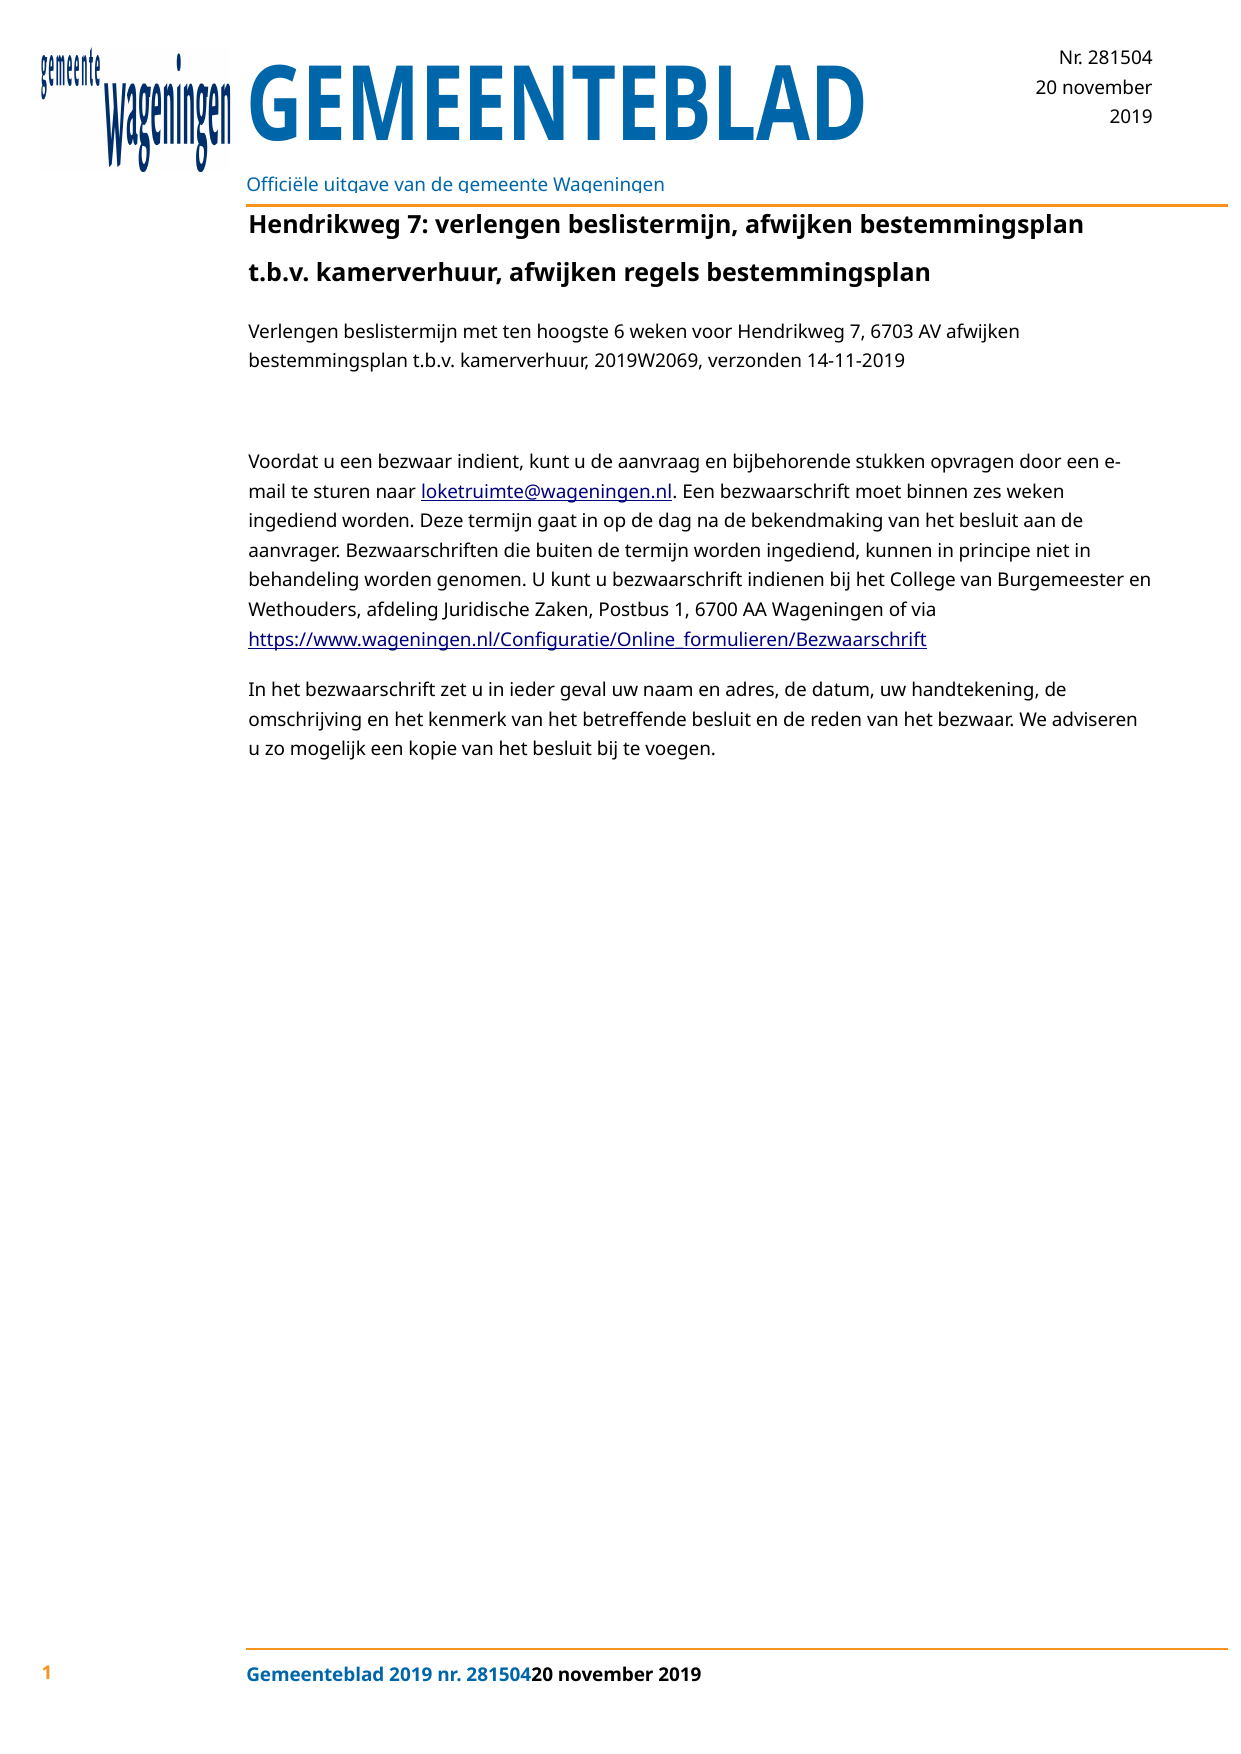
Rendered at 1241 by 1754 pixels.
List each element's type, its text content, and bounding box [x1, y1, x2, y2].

text In het bezwaarschrift zet u in ieder geval uw naam en adres, de datum, uw handtekening, de omschrijving en het kenmerk van het betreffende besluit en de reden van het bezwaar. We adviseren u zo mogelijk een kopie van het besluit bij te voegen. [248, 676, 1152, 761]
text Voordat u een bezwaar indient, kunt u de aanvraag en bijbehorende stukken opvragen door een e-mail te sturen naar loketruimte@wageningen.nl. Een bezwaarschrift moet binnen zes weken ingediend worden. Deze termijn gaat in op de dag na de bekendmaking van het besluit aan de aanvrager. Bezwaarschriften die buiten de termijn worden ingediend, kunnen in principe niet in behandeling worden genomen. U kunt u bezwaarschrift indienen bij het College van Burgemeester en Wethouders, afdeling Juridische Zaken, Postbus 1, 6700 AA Wageningen of via https://www.wageningen.nl/Configuratie/Online_formulieren/Bezwaarschrift [248, 448, 1152, 652]
text Verlengen beslistermijn met ten hoogste 6 weken voor Hendrikweg 7, 6703 AV afwijken bestemmingsplan t.b.v. kamerverhuur, 2019W2069, verzonden 14-11-2019 [248, 318, 1152, 373]
picture [41, 47, 231, 172]
text Hendrikweg 7: verlengen beslistermijn, afwijken bestemmingsplan t.b.v. kamerverhuur, afwijken regels bestemmingsplan [248, 207, 1152, 288]
